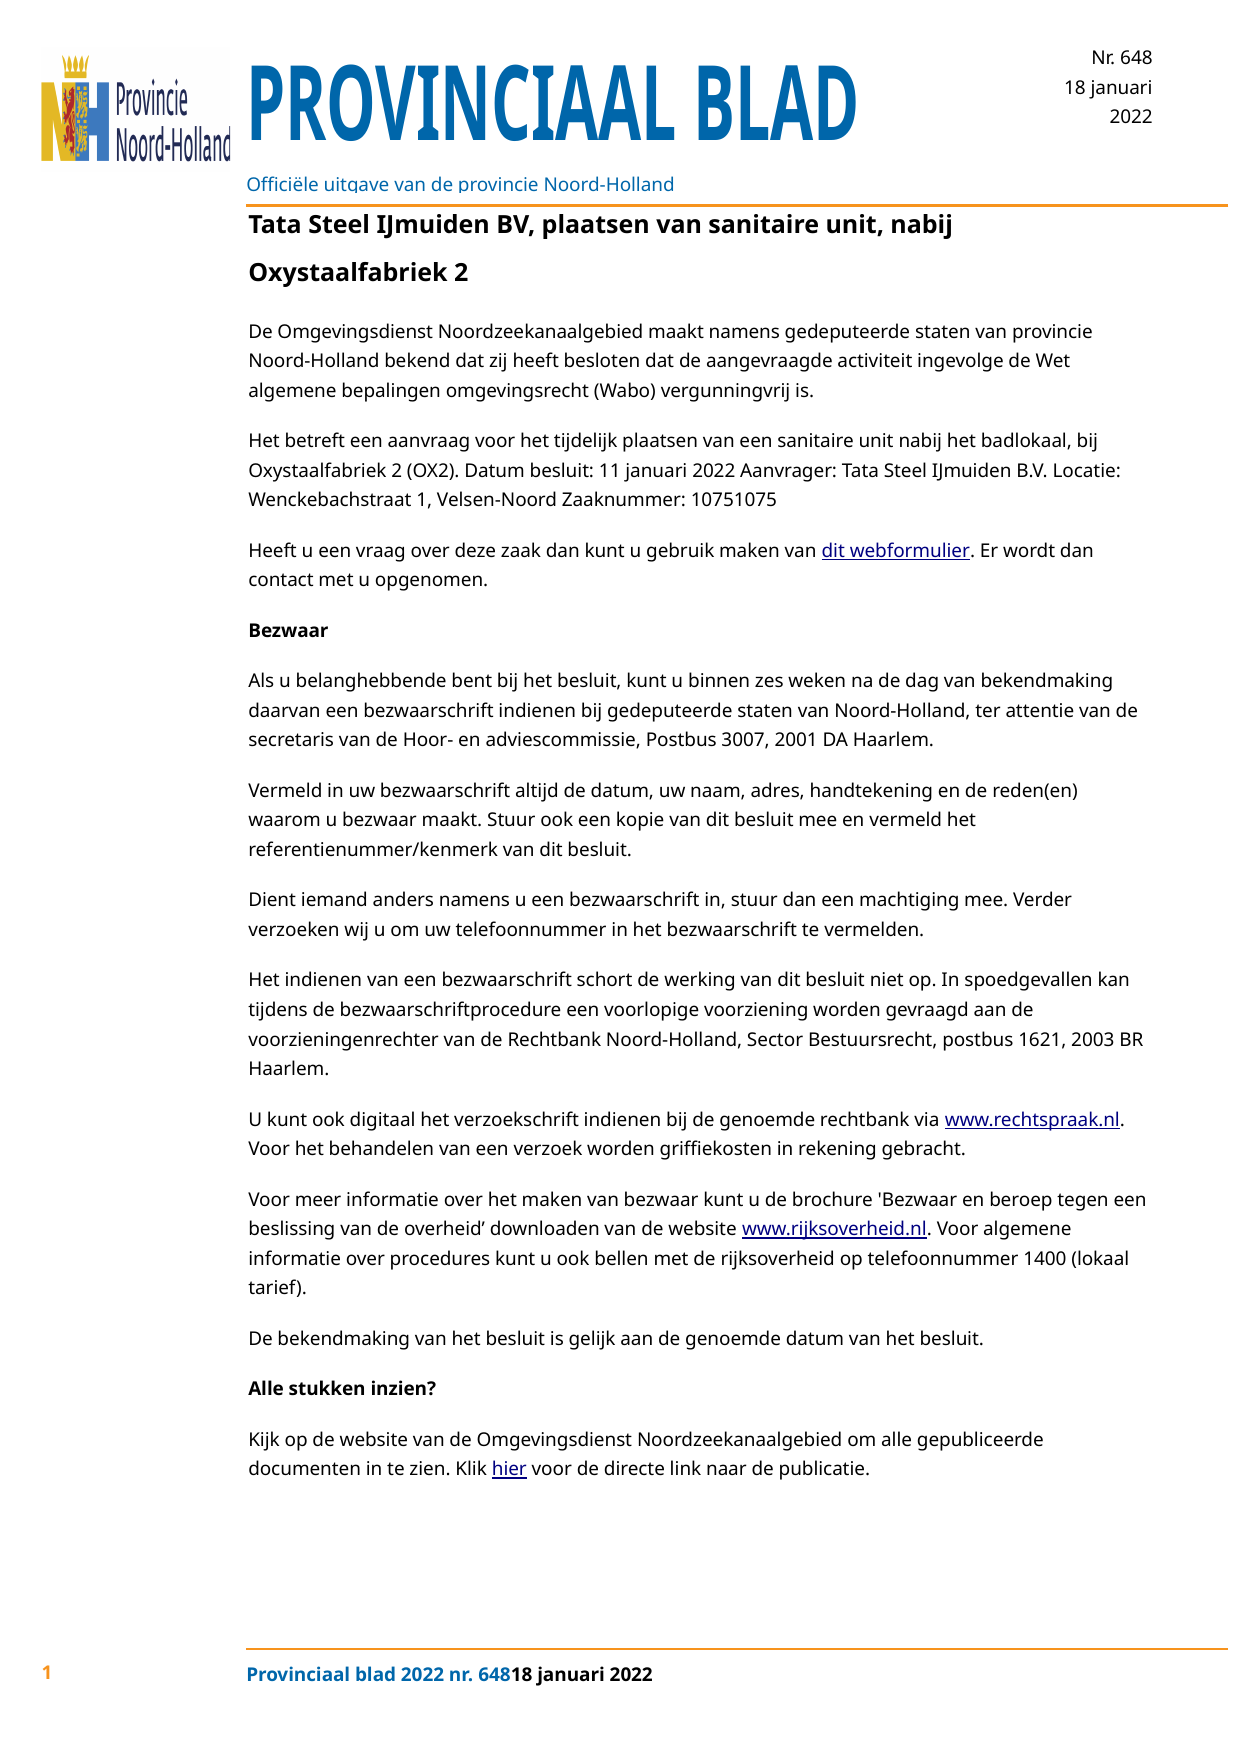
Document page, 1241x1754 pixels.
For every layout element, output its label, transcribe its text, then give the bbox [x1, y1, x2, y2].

text Bezwaar [248, 617, 1152, 643]
text U kunt ook digitaal het verzoekschrift indienen bij de genoemde rechtbank via www.rechtspraak.nl. Voor het behandelen van een verzoek worden griffiekosten in rekening gebracht. [248, 1106, 1152, 1161]
text Alle stukken inzien? [248, 1375, 1152, 1401]
text Heeft u een vraag over deze zaak dan kunt u gebruik maken van dit webformulier. Er wordt dan contact met u opgenomen. [248, 537, 1152, 592]
text Tata Steel IJmuiden BV, plaatsen van sanitaire unit, nabij Oxystaalfabriek 2 [248, 207, 1152, 288]
text De bekendmaking van het besluit is gelijk aan de genoemde datum van het besluit. [248, 1325, 1152, 1351]
text Als u belanghebbende bent bij het besluit, kunt u binnen zes weken na de dag van bekendmaking daarvan een bezwaarschrift indienen bij gedeputeerde staten van Noord-Holland, ter attentie van de secretaris van de Hoor- en adviescommissie, Postbus 3007, 2001 DA Haarlem. [248, 667, 1152, 752]
text Vermeld in uw bezwaarschrift altijd de datum, uw naam, adres, handtekening en de reden(en) waarom u bezwaar maakt. Stuur ook een kopie van dit besluit mee en vermeld het referentienummer/kenmerk van dit besluit. [248, 777, 1152, 862]
text Kijk op de website van de Omgevingsdienst Noordzeekanaalgebied om alle gepubliceerde documenten in te zien. Klik hier voor de directe link naar de publicatie. [248, 1426, 1152, 1481]
text Dient iemand anders namens u een bezwaarschrift in, stuur dan een machtiging mee. Verder verzoeken wij u om uw telefoonnummer in het bezwaarschrift te vermelden. [248, 887, 1152, 942]
text Voor meer informatie over het maken van bezwaar kunt u de brochure 'Bezwaar en beroep tegen een beslissing van de overheid’ downloaden van de website www.rijksoverheid.nl. Voor algemene informatie over procedures kunt u ook bellen met de rijksoverheid op telefoonnummer 1400 (lokaal tarief). [248, 1186, 1152, 1300]
text Het betreft een aanvraag voor het tijdelijk plaatsen van een sanitaire unit nabij het badlokaal, bij Oxystaalfabriek 2 (OX2). Datum besluit: 11 januari 2022 Aanvrager: Tata Steel IJmuiden B.V. Locatie: Wenckebachstraat 1, Velsen-Noord Zaaknummer: 10751075 [248, 427, 1152, 512]
text Het indienen van een bezwaarschrift schort de werking van dit besluit niet op. In spoedgevallen kan tijdens de bezwaarschriftprocedure een voorlopige voorziening worden gevraagd aan de voorzieningenrechter van de Rechtbank Noord-Holland, Sector Bestuursrecht, postbus 1621, 2003 BR Haarlem. [248, 967, 1152, 1081]
picture [41, 47, 231, 172]
text De Omgevingsdienst Noordzeekanaalgebied maakt namens gedeputeerde staten van provincie Noord-Holland bekend dat zij heeft besloten dat de aangevraagde activiteit ingevolge de Wet algemene bepalingen omgevingsrecht (Wabo) vergunningvrij is. [248, 318, 1152, 403]
